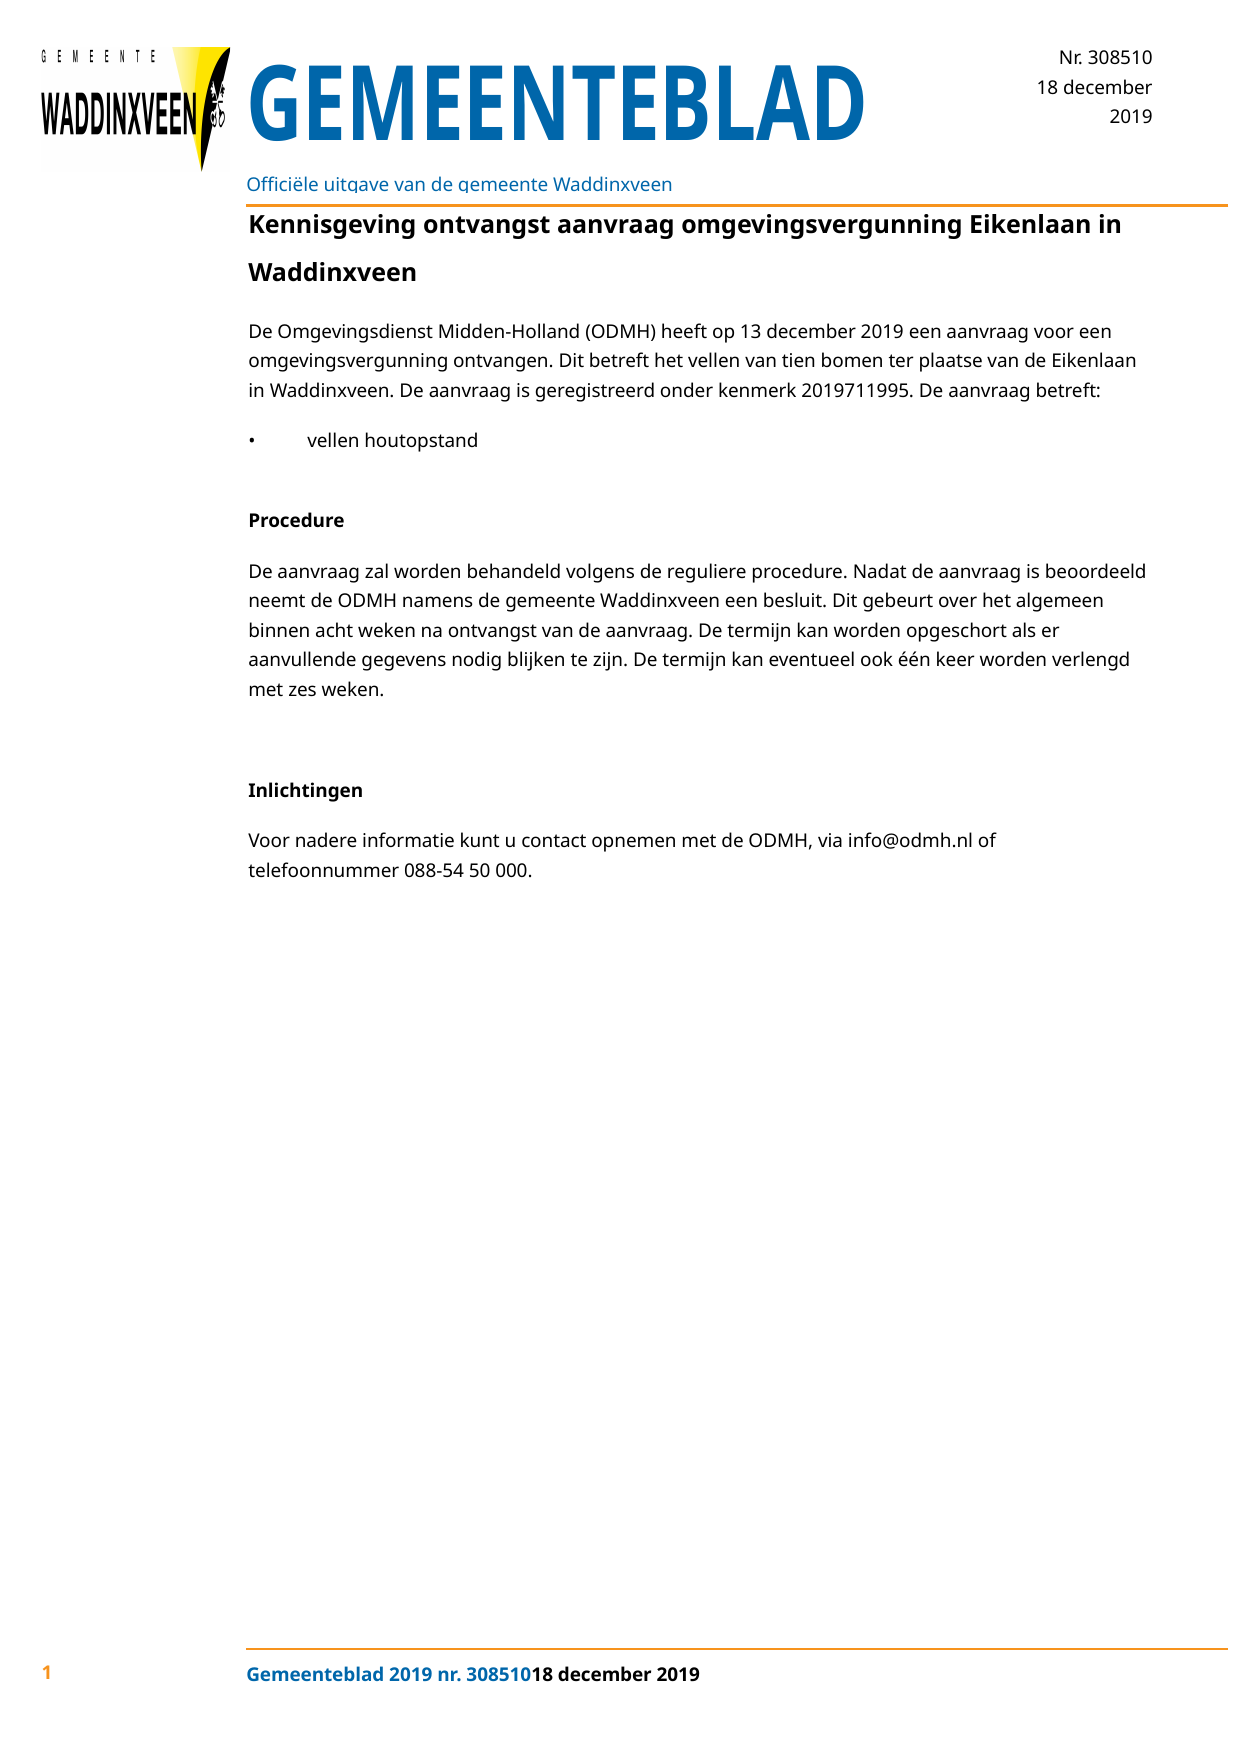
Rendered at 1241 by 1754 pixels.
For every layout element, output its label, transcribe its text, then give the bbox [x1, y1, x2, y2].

text Voor nadere informatie kunt u contact opnemen met de ODMH, via info@odmh.nl of telefoonnummer 088-54 50 000. [248, 827, 1152, 883]
list vellen houtopstand [248, 427, 1152, 453]
text De aanvraag zal worden behandeld volgens de reguliere procedure. Nadat de aanvraag is beoordeeld neemt de ODMH namens de gemeente Waddinxveen een besluit. Dit gebeurt over het algemeen binnen acht weken na ontvangst van de aanvraag. De termijn kan worden opgeschort als er aanvullende gegevens nodig blijken te zijn. De termijn kan eventueel ook één keer worden verlengd met zes weken. [248, 558, 1152, 702]
picture [41, 47, 231, 172]
text Procedure [248, 507, 1152, 533]
text De Omgevingsdienst Midden-Holland (ODMH) heeft op 13 december 2019 een aanvraag voor een omgevingsvergunning ontvangen. Dit betreft het vellen van tien bomen ter plaatse van de Eikenlaan in Waddinxveen. De aanvraag is geregistreerd onder kenmerk 2019711995. De aanvraag betreft: [248, 318, 1152, 403]
text Inlichtingen [248, 777, 1152, 803]
text Kennisgeving ontvangst aanvraag omgevingsvergunning Eikenlaan in Waddinxveen [248, 207, 1152, 288]
